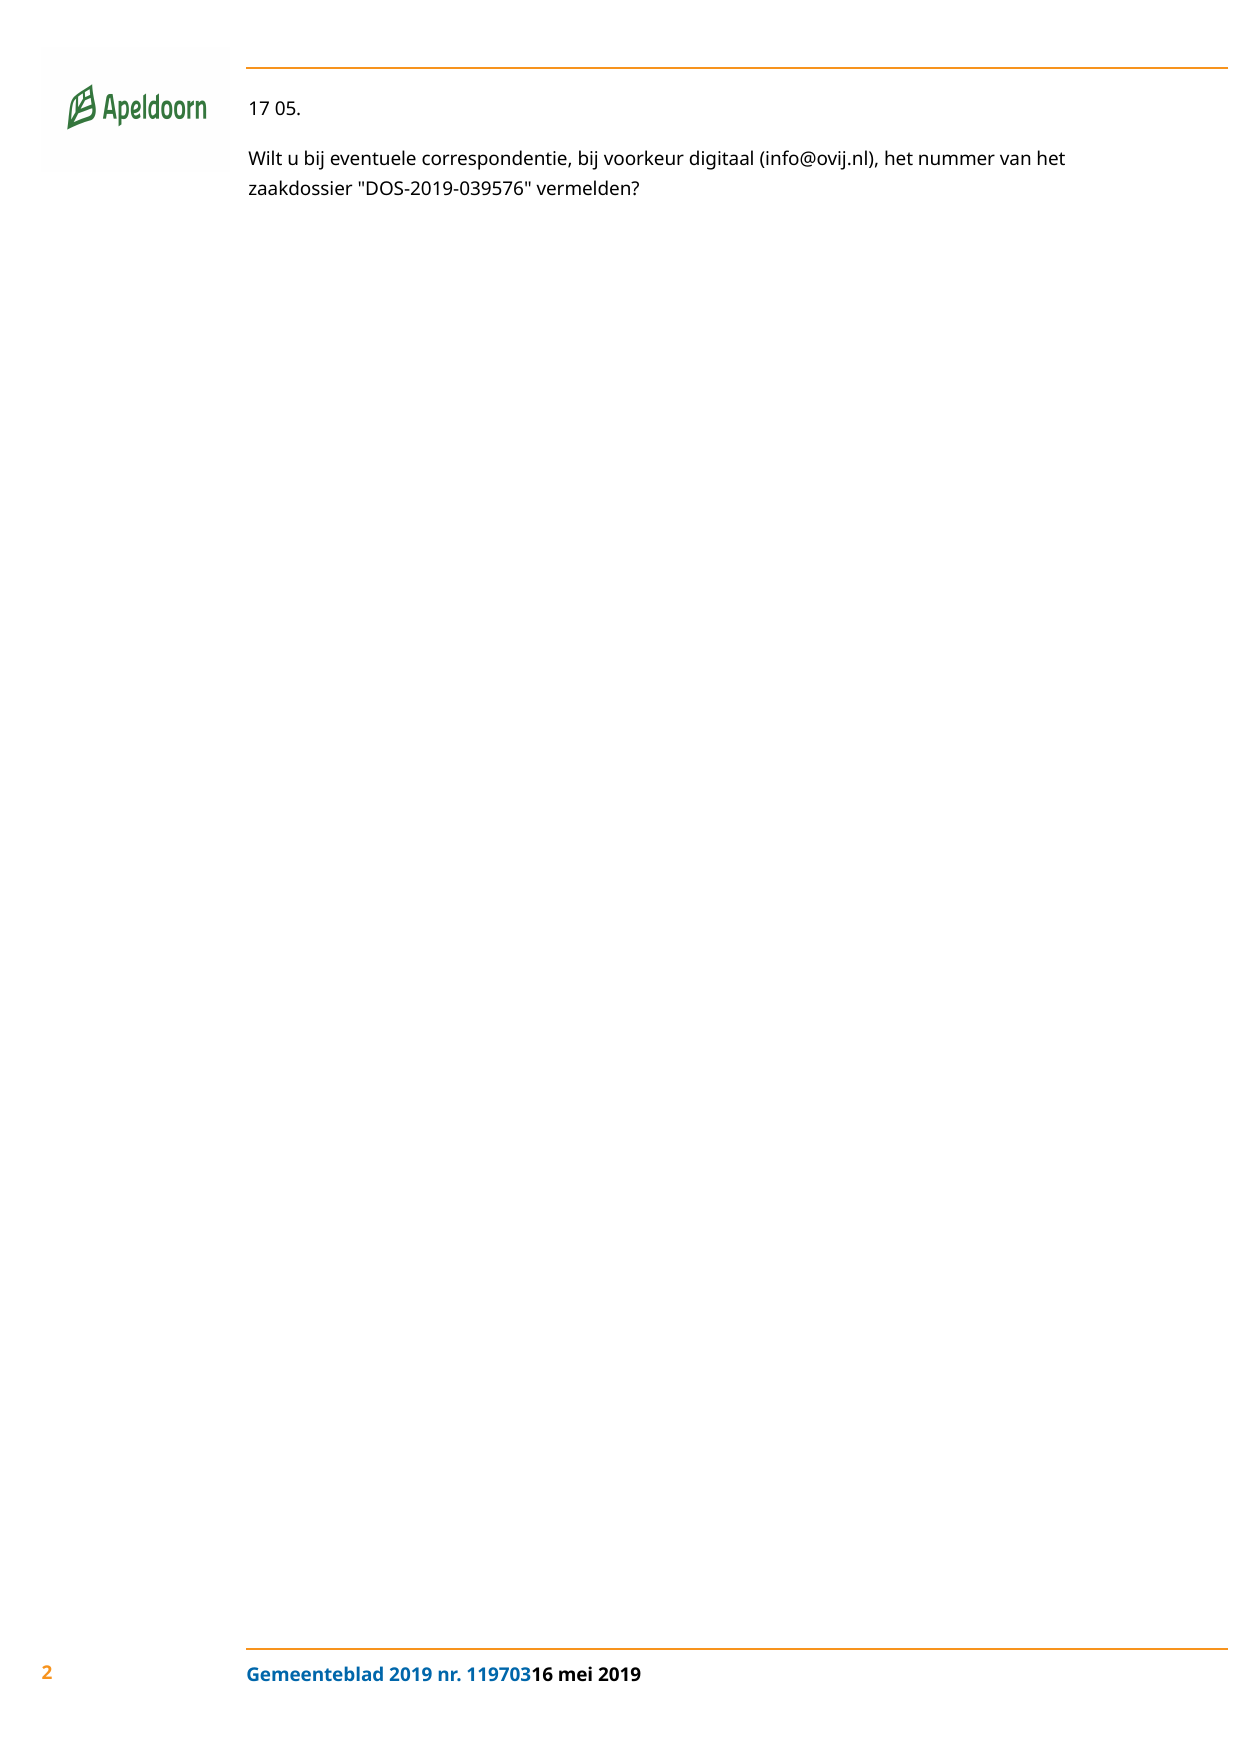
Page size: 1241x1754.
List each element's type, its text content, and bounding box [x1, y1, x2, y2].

text Wilt u bij eventuele correspondentie, bij voorkeur digitaal (info@ovij.nl), het nummer van het zaakdossier "DOS-2019-039576" vermelden? [248, 145, 1152, 201]
text 17 05. [248, 95, 1152, 121]
picture [41, 47, 231, 172]
